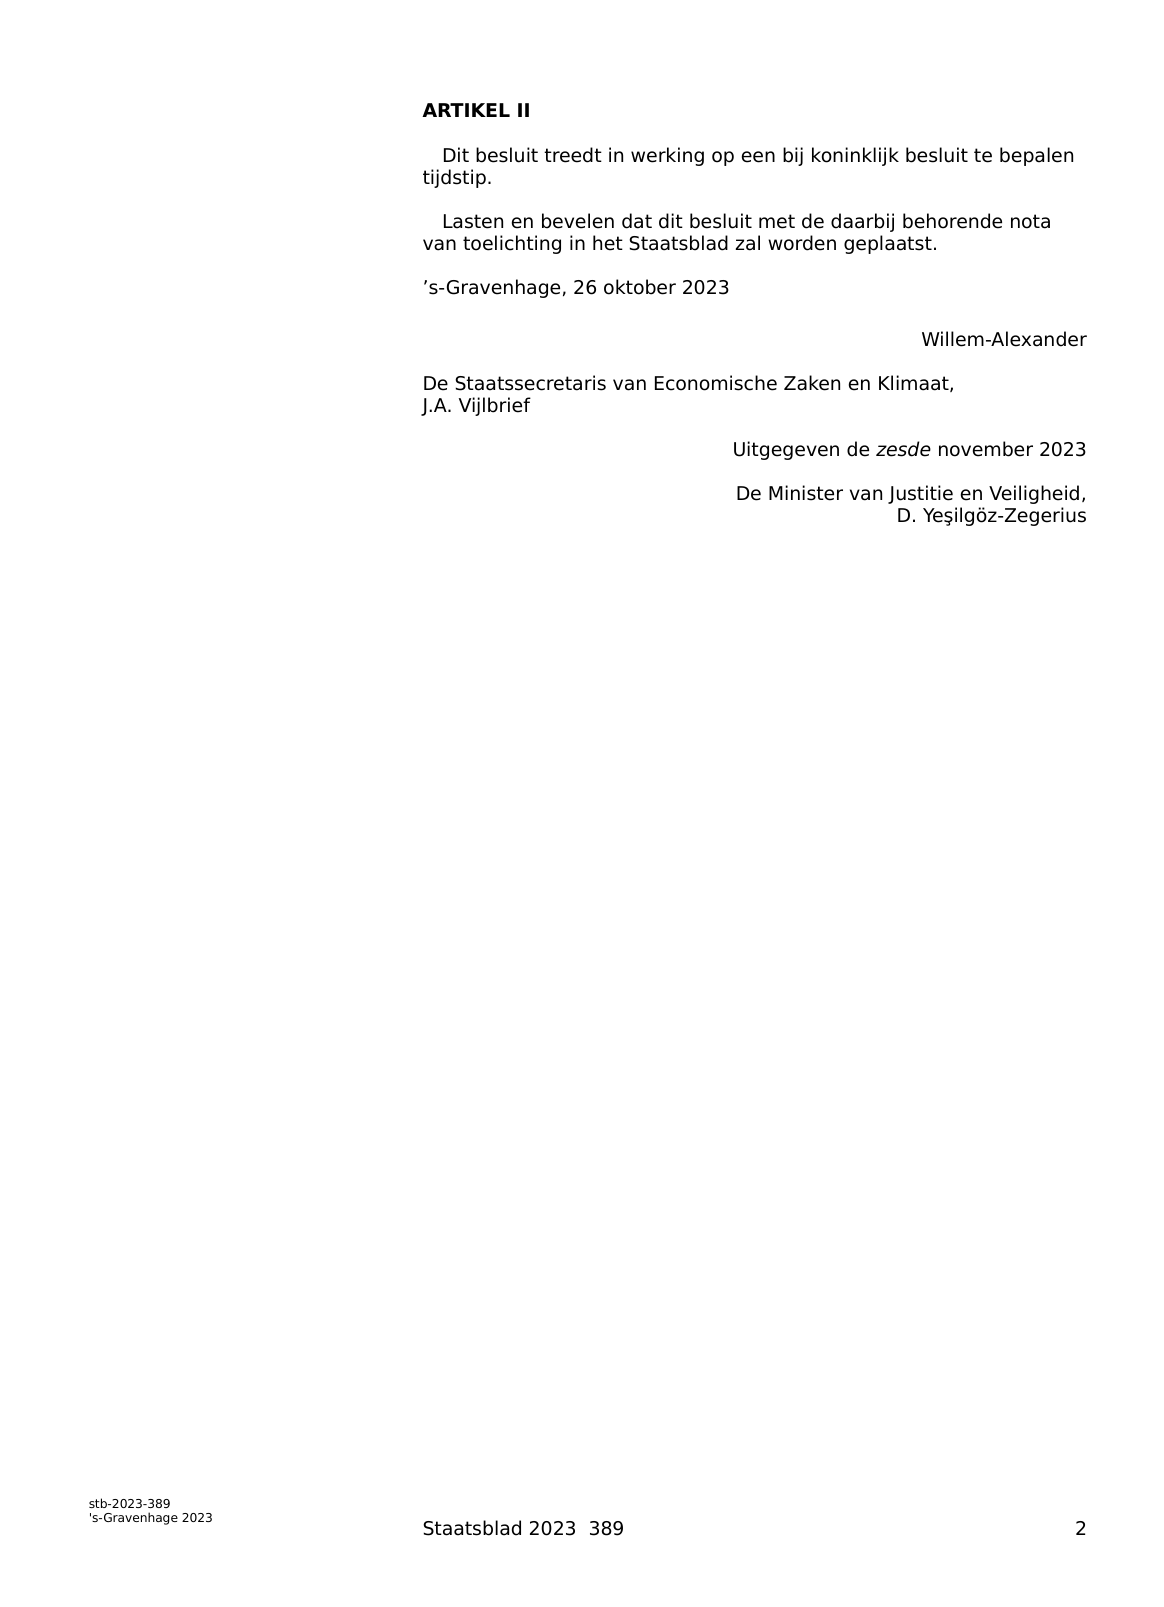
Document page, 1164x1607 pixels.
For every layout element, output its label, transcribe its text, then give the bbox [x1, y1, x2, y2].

text 's-Gravenhage 2023 [88, 1511, 323, 1525]
text Dit besluit treedt in werking op een bij koninklijk besluit te bepalen tijdstip. [422, 144, 1087, 188]
text De Staatssecretaris van Economische Zaken en Klimaat, J.A. Vijlbrief [422, 373, 1087, 417]
text stb-2023-389 [88, 1497, 323, 1511]
text Lasten en bevelen dat dit besluit met de daarbij behorende nota van toelichting in het Staatsblad zal worden geplaatst. [422, 211, 1087, 255]
text Uitgegeven de zesde november 2023 [422, 439, 1087, 461]
text De Minister van Justitie en Veiligheid, D. Yeşilgöz-Zegerius [422, 483, 1087, 527]
text ’s-Gravenhage, 26 oktober 2023 [422, 277, 1087, 299]
subtitle ARTIKEL II [422, 100, 1087, 122]
text Willem-Alexander [422, 329, 1087, 351]
